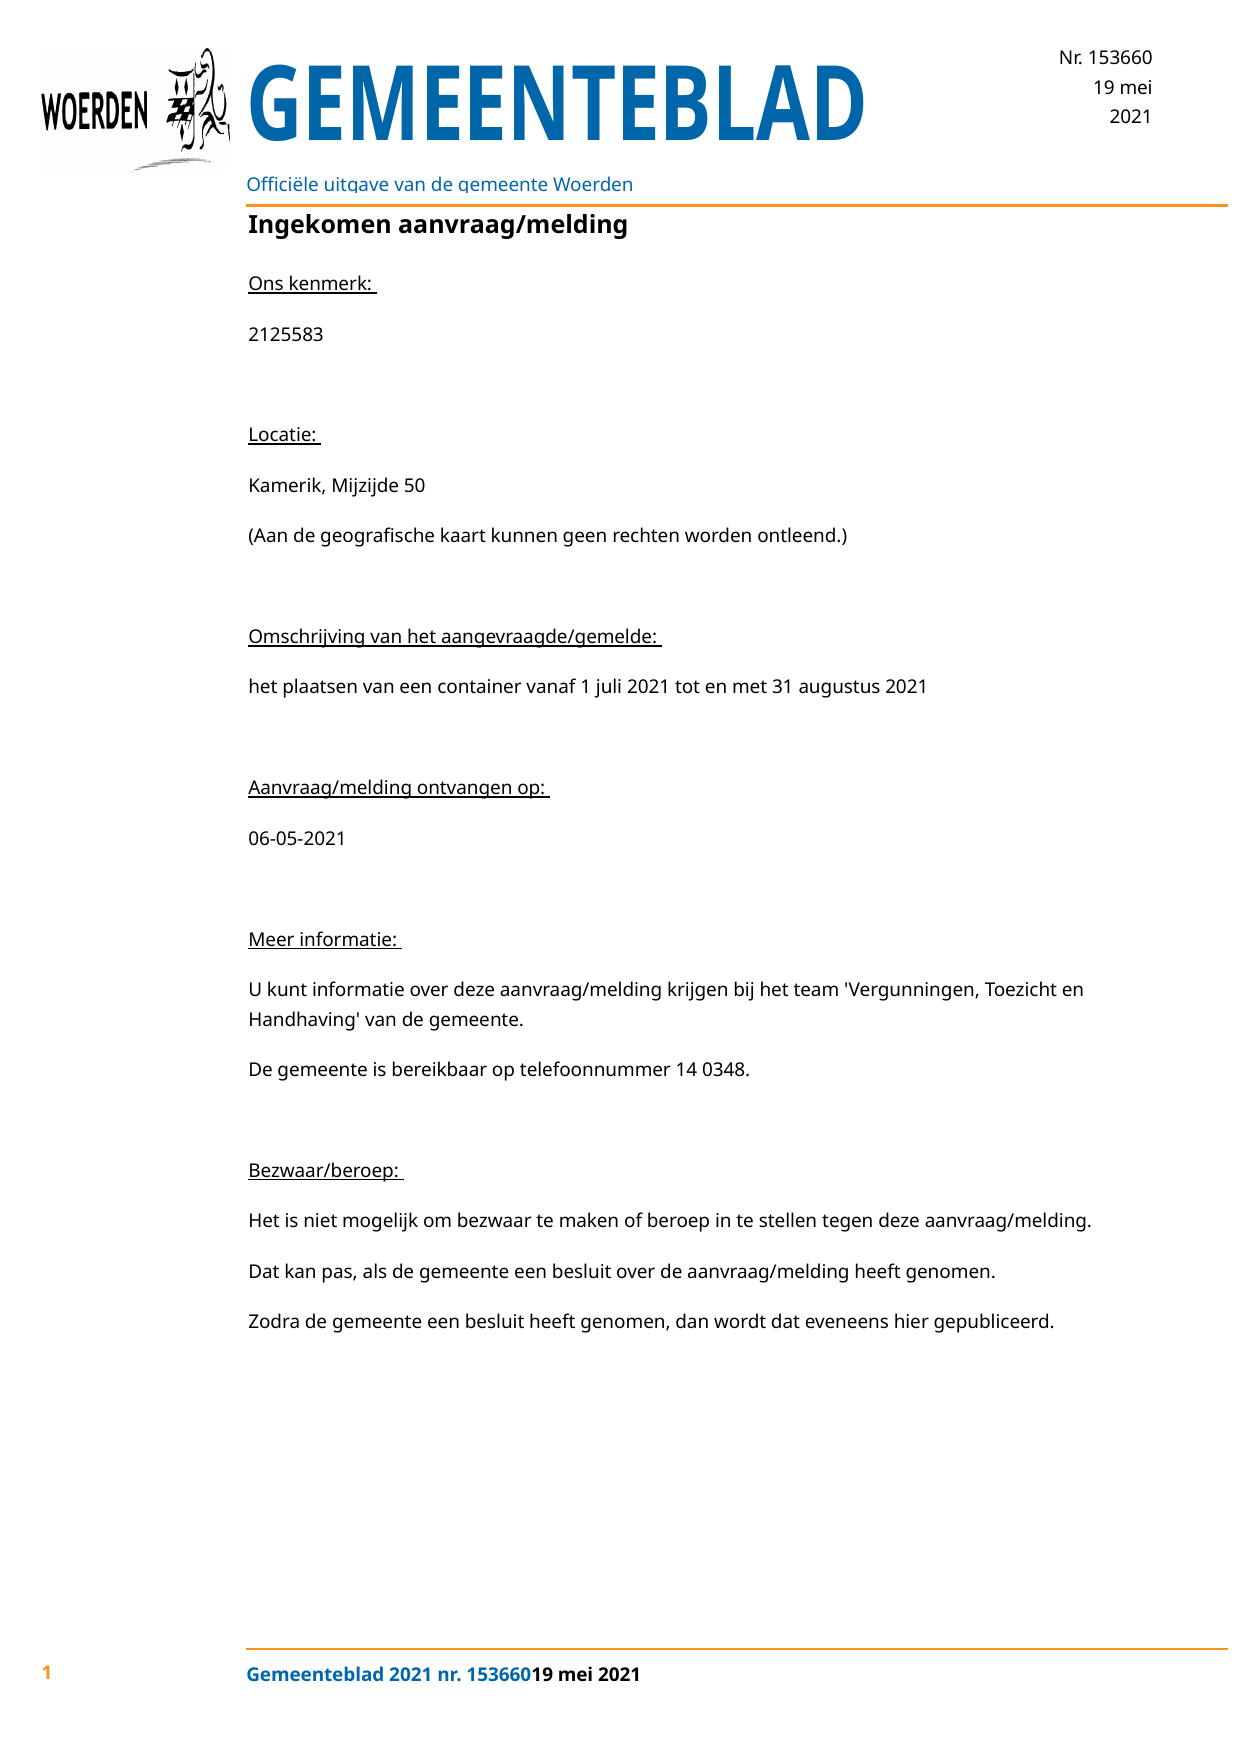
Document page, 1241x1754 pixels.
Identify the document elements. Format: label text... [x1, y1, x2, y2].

text Locatie: [248, 422, 1152, 447]
text U kunt informatie over deze aanvraag/melding krijgen bij het team 'Vergunningen, Toezicht en Handhaving' van de gemeente. [248, 976, 1152, 1031]
text Dat kan pas, als de gemeente een besluit over de aanvraag/melding heeft genomen. [248, 1258, 1152, 1283]
picture [41, 47, 231, 172]
text het plaatsen van een container vanaf 1 juli 2021 tot en met 31 augustus 2021 [248, 674, 1152, 699]
text Omschrijving van het aangevraagde/gemelde: [248, 623, 1152, 649]
text De gemeente is bereikbaar op telefoonnummer 14 0348. [248, 1056, 1152, 1082]
text Ingekomen aanvraag/melding [248, 207, 1152, 241]
text Kamerik, Mijzijde 50 [248, 472, 1152, 498]
text 2125583 [248, 321, 1152, 346]
text Ons kenmerk: [248, 270, 1152, 296]
text Zodra de gemeente een besluit heeft genomen, dan wordt dat eveneens hier gepubliceerd. [248, 1308, 1152, 1334]
text 06-05-2021 [248, 825, 1152, 851]
text Het is niet mogelijk om bezwaar te maken of beroep in te stellen tegen deze aanvraag/melding. [248, 1207, 1152, 1233]
text (Aan de geografische kaart kunnen geen rechten worden ontleend.) [248, 522, 1152, 548]
text Bezwaar/beroep: [248, 1157, 1152, 1183]
text Meer informatie: [248, 926, 1152, 951]
text Aanvraag/melding ontvangen op: [248, 774, 1152, 800]
